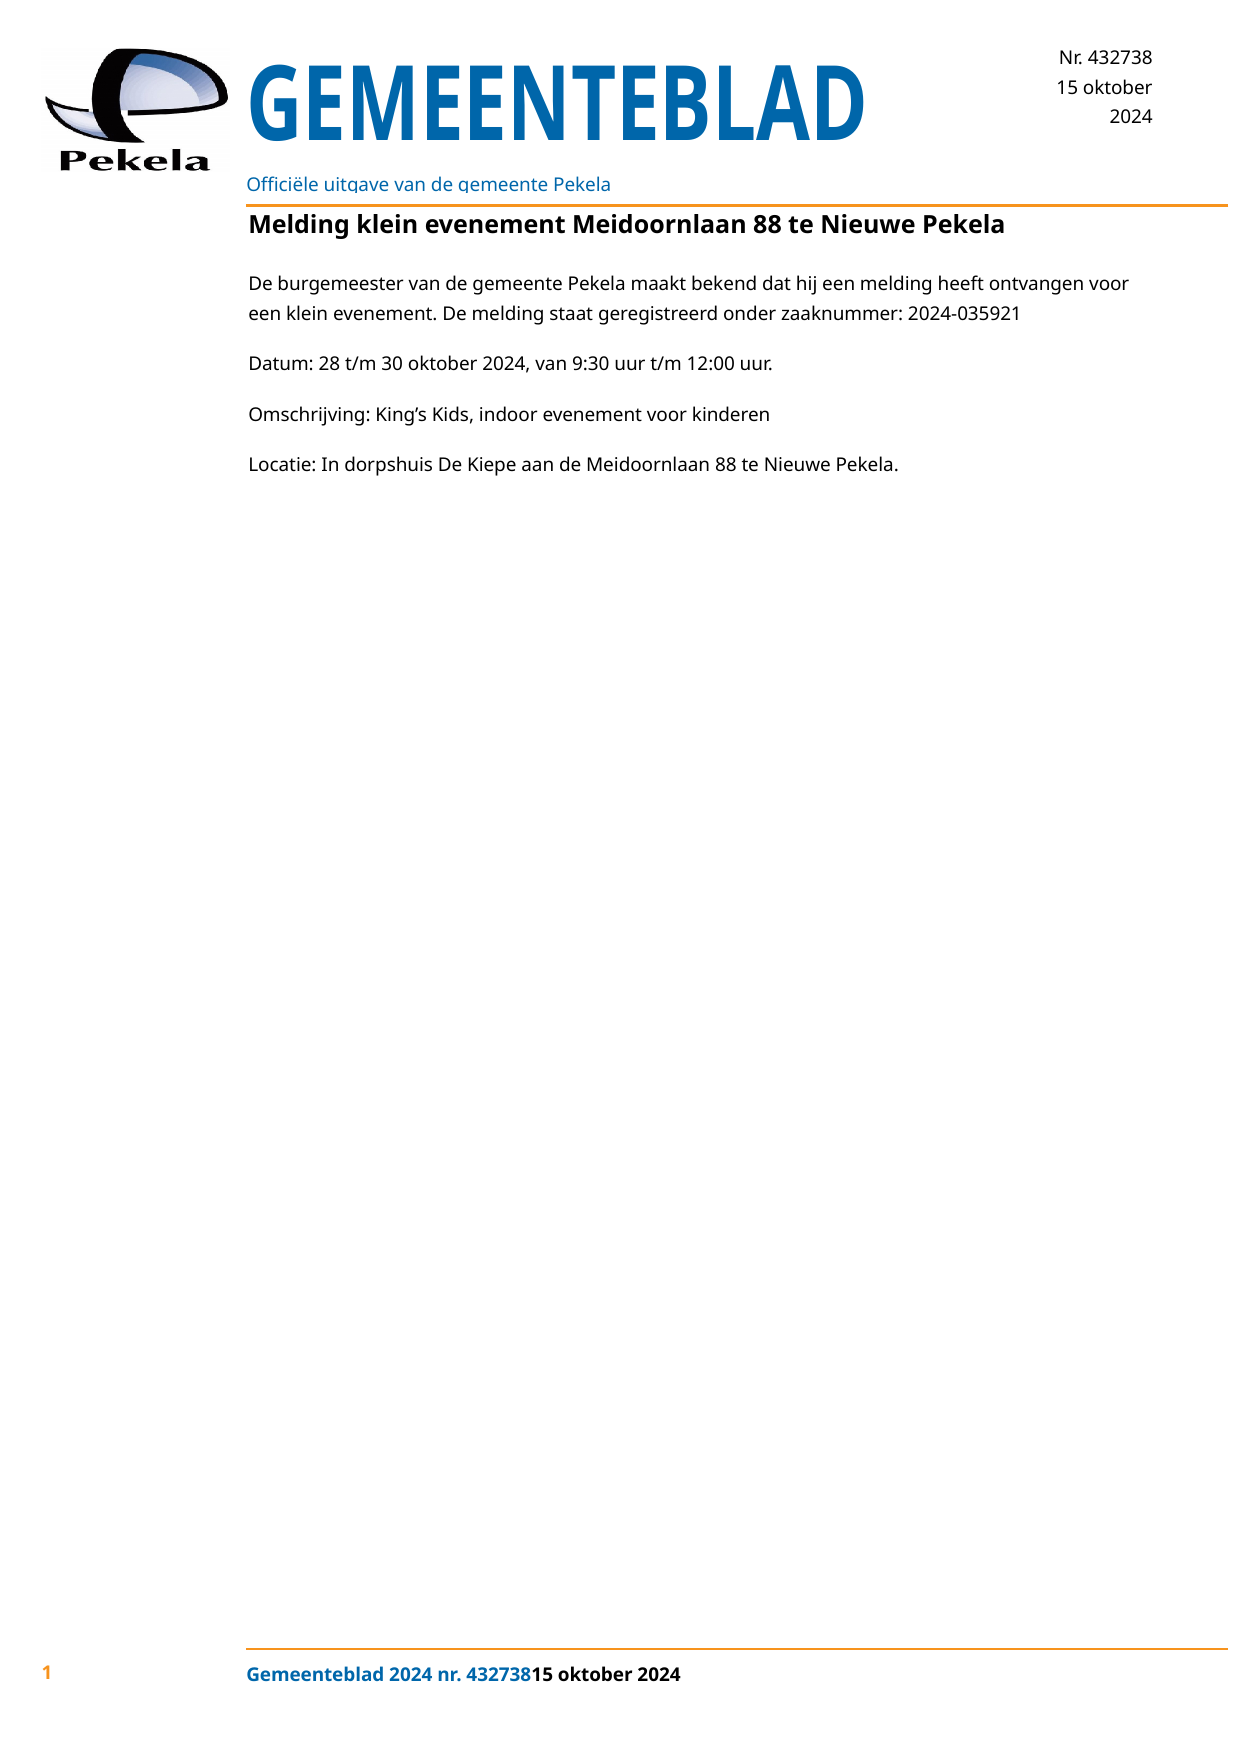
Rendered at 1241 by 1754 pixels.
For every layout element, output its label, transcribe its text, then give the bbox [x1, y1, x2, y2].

picture [41, 47, 231, 172]
text De burgemeester van de gemeente Pekela maakt bekend dat hij een melding heeft ontvangen voor een klein evenement. De melding staat geregistreerd onder zaaknummer: 2024-035921 [248, 270, 1152, 326]
text Datum: 28 t/m 30 oktober 2024, van 9:30 uur t/m 12:00 uur. [248, 350, 1152, 376]
text Locatie: In dorpshuis De Kiepe aan de Meidoornlaan 88 te Nieuwe Pekela. [248, 451, 1152, 477]
text Omschrijving: King’s Kids, indoor evenement voor kinderen [248, 401, 1152, 426]
text Melding klein evenement Meidoornlaan 88 te Nieuwe Pekela [248, 207, 1152, 241]
